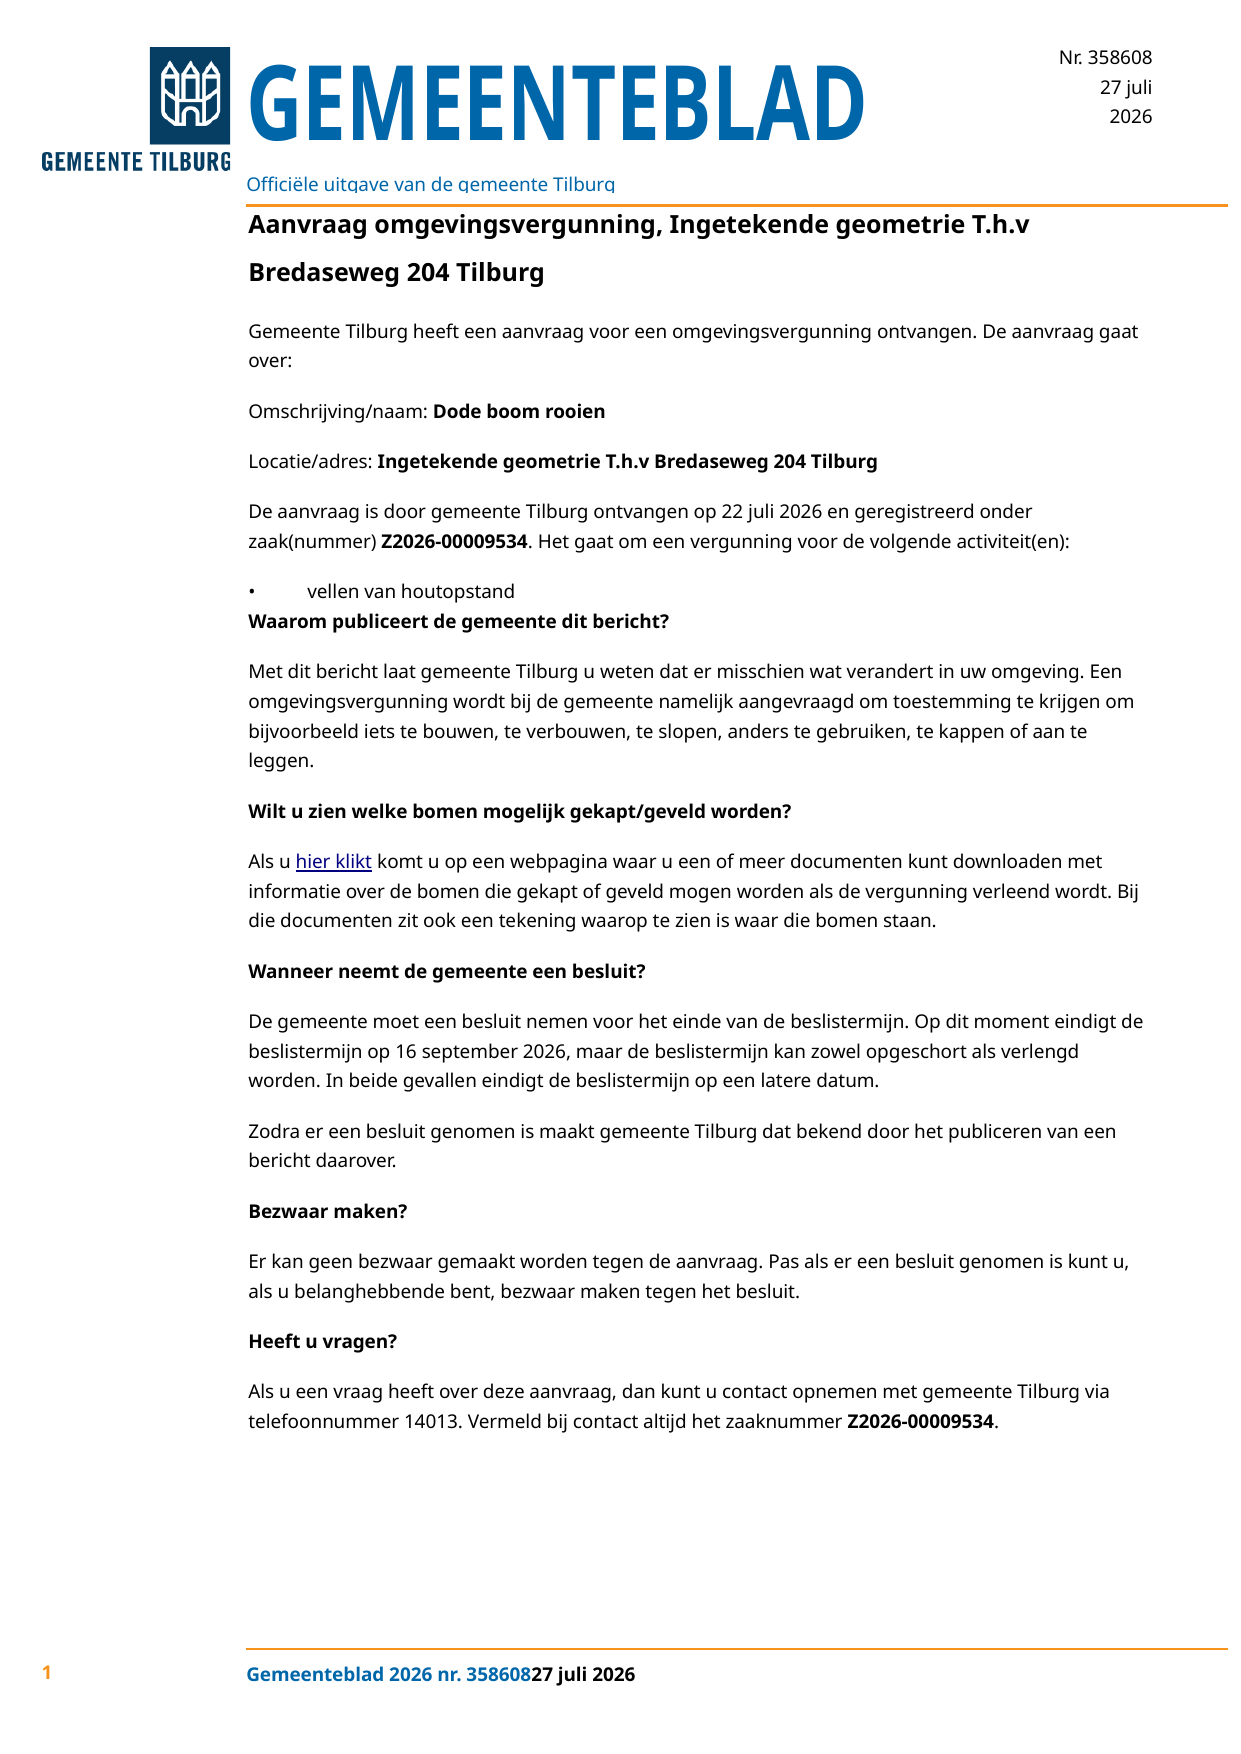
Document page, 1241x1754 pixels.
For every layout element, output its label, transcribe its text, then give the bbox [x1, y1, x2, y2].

text Gemeente Tilburg heeft een aanvraag voor een omgevingsvergunning ontvangen. De aanvraag gaat over: [248, 318, 1152, 373]
text Als u een vraag heeft over deze aanvraag, dan kunt u contact opnemen met gemeente Tilburg via telefoonnummer 14013. Vermeld bij contact altijd het zaaknummer Z2026-00009534. [248, 1379, 1152, 1434]
text Zodra er een besluit genomen is maakt gemeente Tilburg dat bekend door het publiceren van een bericht daarover. [248, 1118, 1152, 1173]
text Met dit bericht laat gemeente Tilburg u weten dat er misschien wat verandert in uw omgeving. Een omgevingsvergunning wordt bij de gemeente namelijk aangevraagd om toestemming te krijgen om bijvoorbeeld iets te bouwen, te verbouwen, te slopen, anders te gebruiken, te kappen of aan te leggen. [248, 659, 1152, 773]
text Waarom publiceert de gemeente dit bericht? [248, 608, 1152, 634]
text Aanvraag omgevingsvergunning, Ingetekende geometrie T.h.v Bredaseweg 204 Tilburg [248, 207, 1152, 288]
text Wanneer neemt de gemeente een besluit? [248, 958, 1152, 984]
text Als u hier klikt komt u op een webpagina waar u een of meer documenten kunt downloaden met informatie over de bomen die gekapt of geveld mogen worden als de vergunning verleend wordt. Bij die documenten zit ook een tekening waarop te zien is waar die bomen staan. [248, 848, 1152, 933]
list vellen van houtopstand [248, 579, 1152, 604]
text Wilt u zien welke bomen mogelijk gekapt/geveld worden? [248, 798, 1152, 824]
text Locatie/adres: Ingetekende geometrie T.h.v Bredaseweg 204 Tilburg [248, 448, 1152, 474]
picture [41, 47, 231, 172]
text Er kan geen bezwaar gemaakt worden tegen de aanvraag. Pas als er een besluit genomen is kunt u, als u belanghebbende bent, bezwaar maken tegen het besluit. [248, 1248, 1152, 1304]
text De gemeente moet een besluit nemen voor het einde van de beslistermijn. Op dit moment eindigt de beslistermijn op 16 september 2026, maar de beslistermijn kan zowel opgeschort als verlengd worden. In beide gevallen eindigt de beslistermijn op een latere datum. [248, 1008, 1152, 1093]
text Bezwaar maken? [248, 1198, 1152, 1224]
text Heeft u vragen? [248, 1328, 1152, 1354]
text Omschrijving/naam: Dode boom rooien [248, 398, 1152, 424]
text De aanvraag is door gemeente Tilburg ontvangen op 22 juli 2026 en geregistreerd onder zaak(nummer) Z2026-00009534. Het gaat om een vergunning voor de volgende activiteit(en): [248, 499, 1152, 554]
